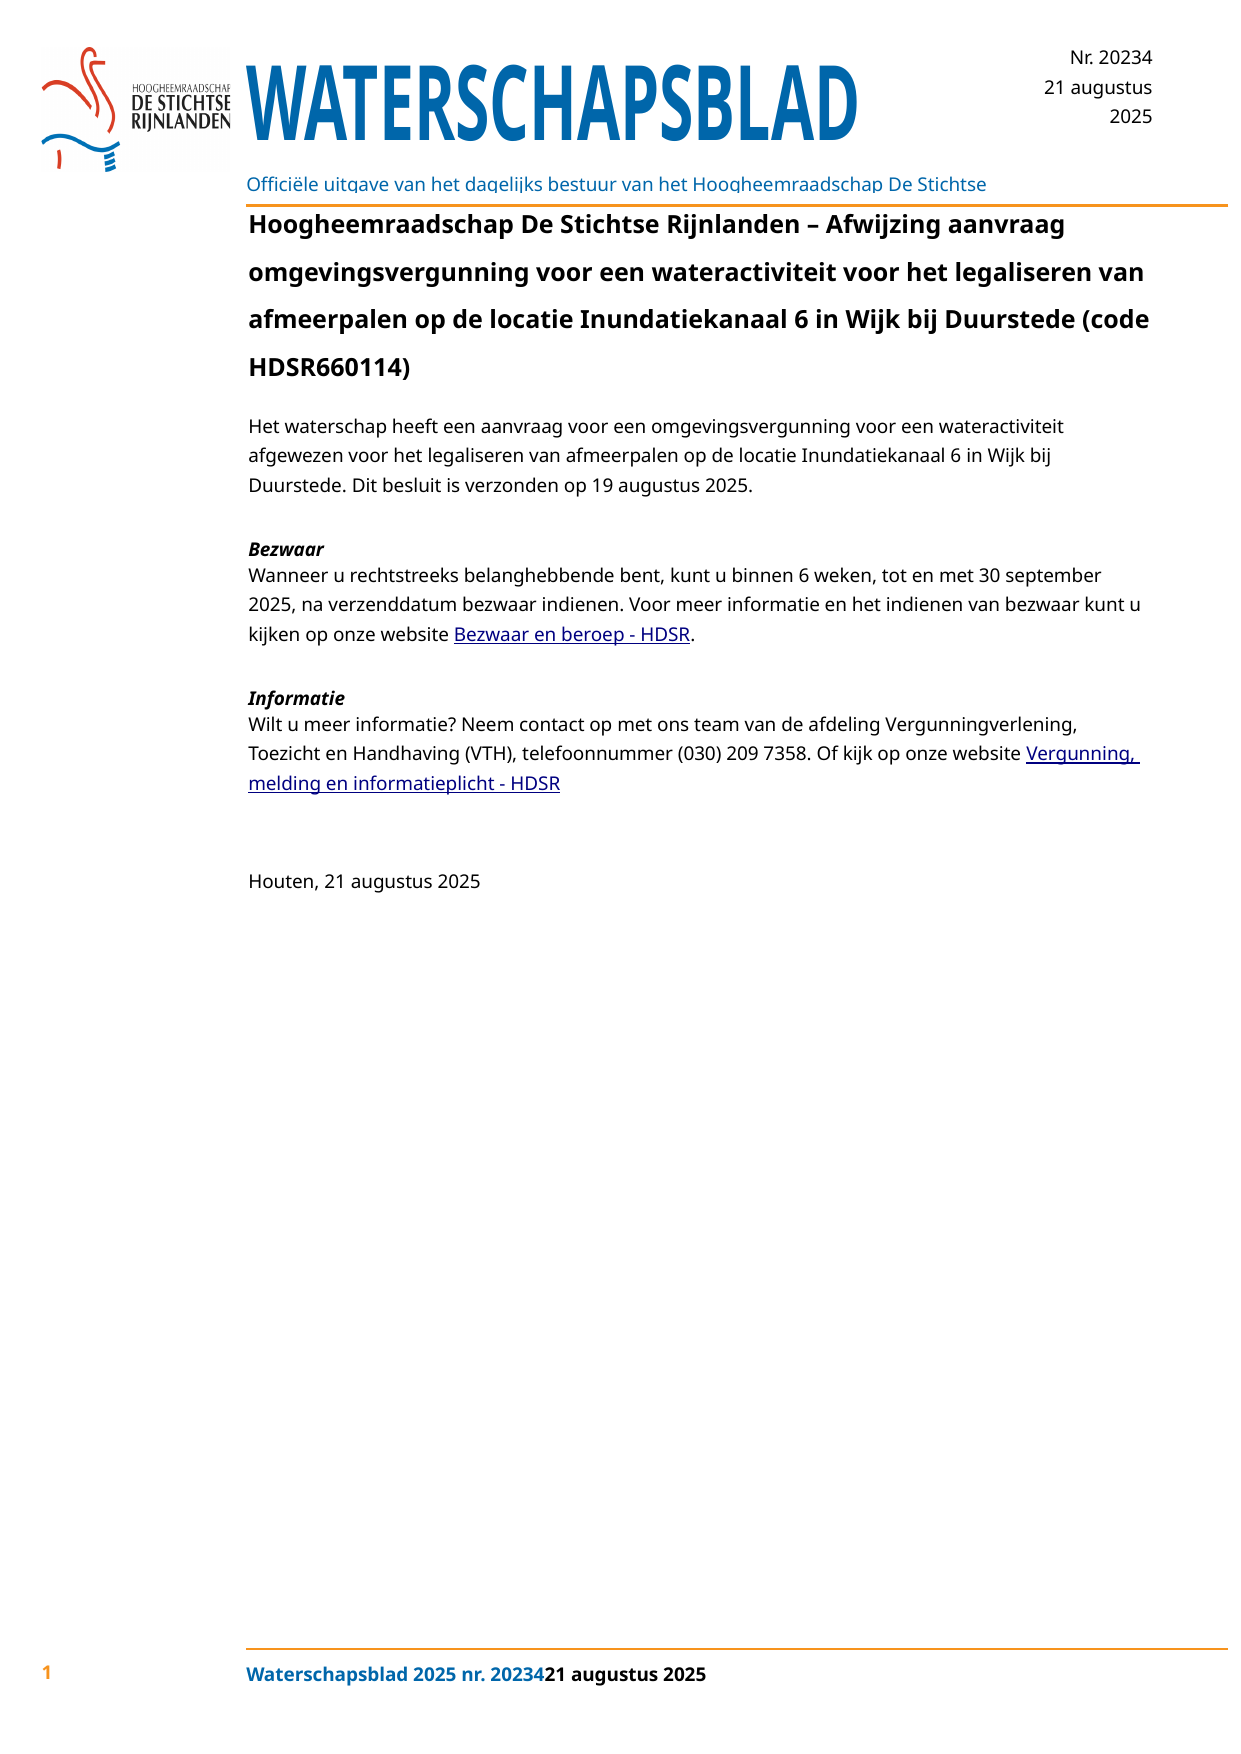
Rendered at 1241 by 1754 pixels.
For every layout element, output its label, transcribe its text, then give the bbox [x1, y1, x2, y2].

text Wilt u meer informatie? Neem contact op met ons team van de afdeling Vergunningverlening, Toezicht en Handhaving (VTH), telefoonnummer (030) 209 7358. Of kijk op onze website Vergunning, melding en informatieplicht - HDSR [248, 711, 1152, 796]
text Bezwaar [248, 536, 1152, 562]
text Hoogheemraadschap De Stichtse Rijnlanden – Afwijzing aanvraag omgevingsvergunning voor een wateractiviteit voor het legaliseren van afmeerpalen op de locatie Inundatiekanaal 6 in Wijk bij Duurstede (code HDSR660114) [248, 207, 1152, 384]
picture [41, 47, 231, 172]
text Het waterschap heeft een aanvraag voor een omgevingsvergunning voor een wateractiviteit afgewezen voor het legaliseren van afmeerpalen op de locatie Inundatiekanaal 6 in Wijk bij Duurstede. Dit besluit is verzonden op 19 augustus 2025. [248, 413, 1152, 498]
text Wanneer u rechtstreeks belanghebbende bent, kunt u binnen 6 weken, tot en met 30 september 2025, na verzenddatum bezwaar indienen. Voor meer informatie en het indienen van bezwaar kunt u kijken op onze website Bezwaar en beroep - HDSR. [248, 562, 1152, 647]
text Informatie [248, 685, 1152, 711]
text Houten, 21 augustus 2025 [248, 868, 1152, 894]
